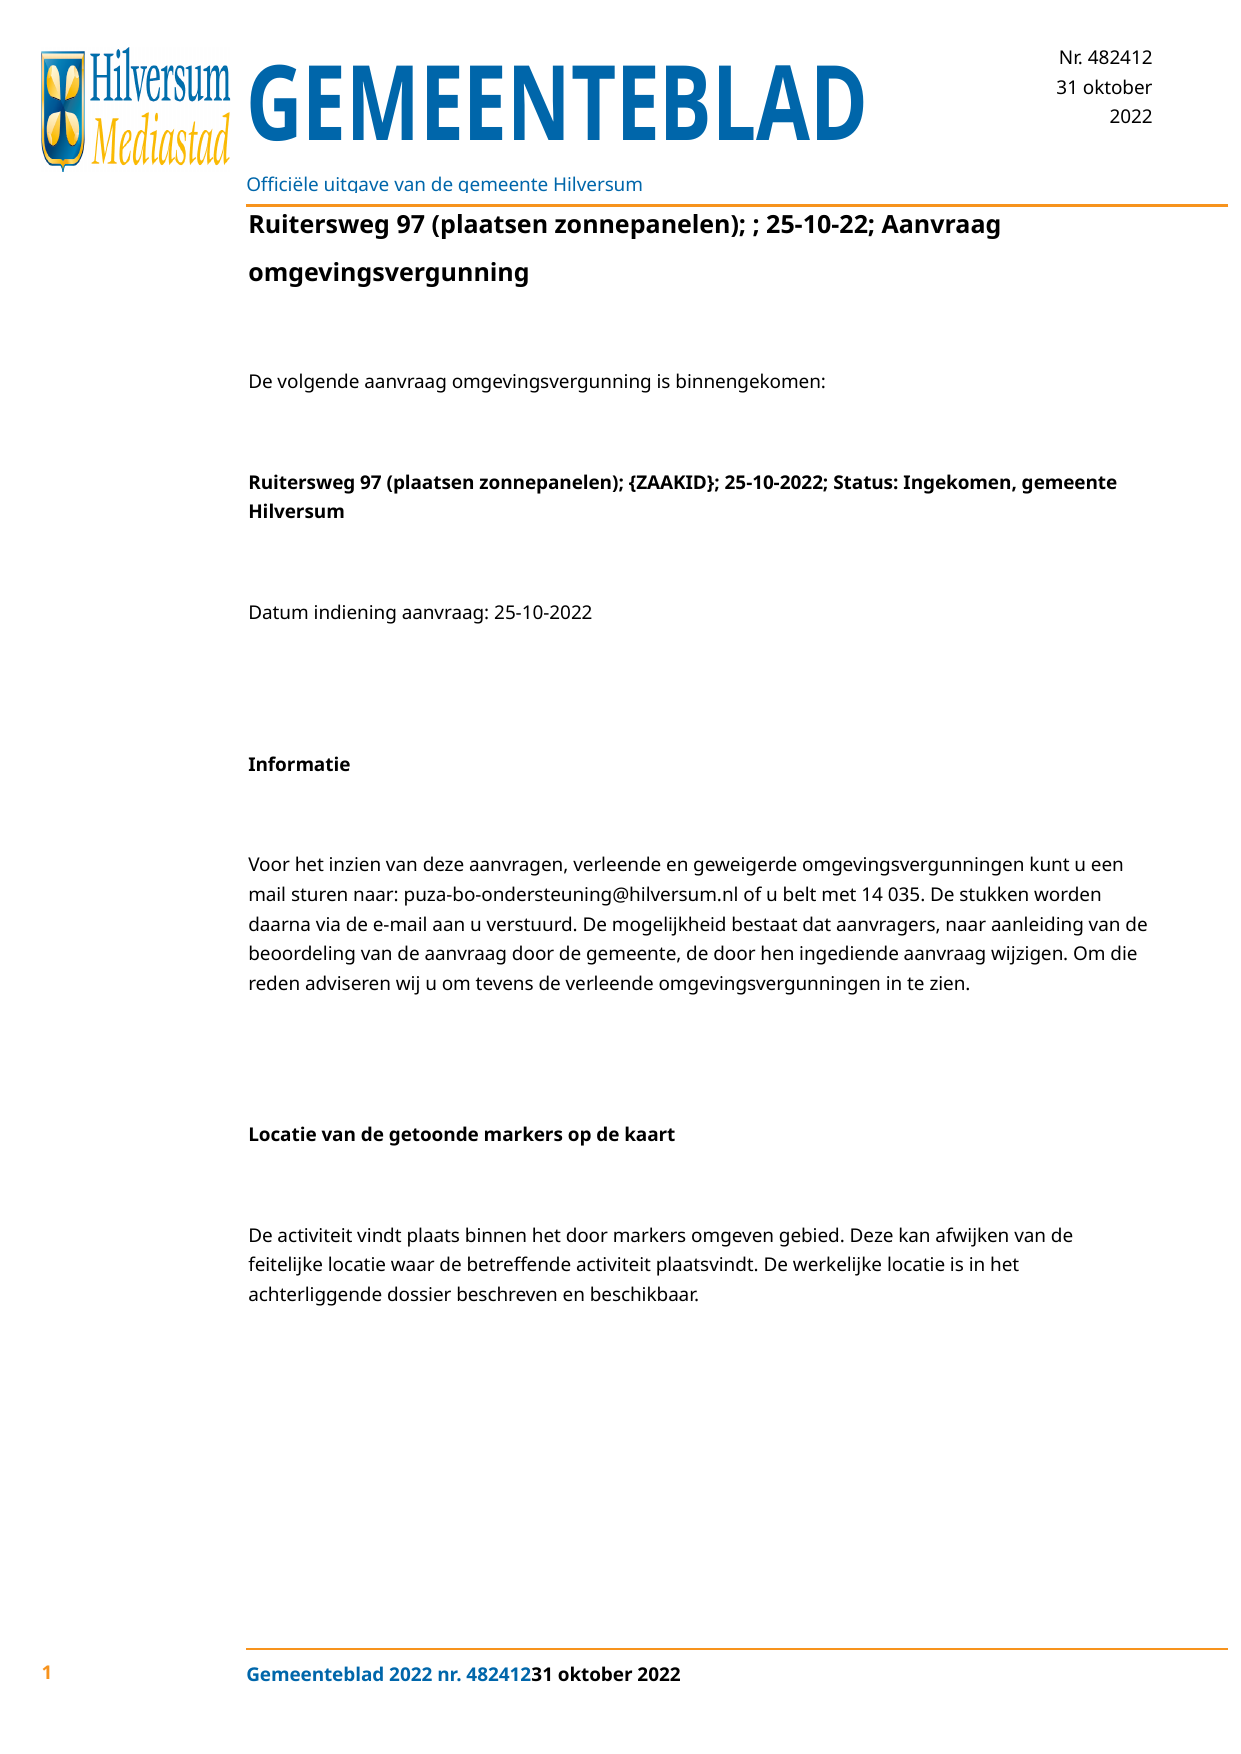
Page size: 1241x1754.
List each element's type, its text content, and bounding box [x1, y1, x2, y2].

text Datum indiening aanvraag: 25-10-2022 [248, 599, 1152, 625]
text Voor het inzien van deze aanvragen, verleende en geweigerde omgevingsvergunningen kunt u een mail sturen naar: puza-bo-ondersteuning@hilversum.nl of u belt met 14 035. De stukken worden daarna via de e-mail aan u verstuurd. De mogelijkheid bestaat dat aanvragers, naar aanleiding van de beoordeling van de aanvraag door de gemeente, de door hen ingediende aanvraag wijzigen. Om die reden adviseren wij u om tevens de verleende omgevingsvergunningen in te zien. [248, 852, 1152, 996]
text De activiteit vindt plaats binnen het door markers omgeven gebied. Deze kan afwijken van de feitelijke locatie waar de betreffende activiteit plaatsvindt. De werkelijke locatie is in het achterliggende dossier beschreven en beschikbaar. [248, 1222, 1152, 1307]
text Ruitersweg 97 (plaatsen zonnepanelen); {ZAAKID}; 25-10-2022; Status: Ingekomen, gemeente Hilversum [248, 469, 1152, 524]
picture [41, 47, 231, 172]
text Informatie [248, 751, 1152, 777]
text De volgende aanvraag omgevingsvergunning is binnengekomen: [248, 368, 1152, 394]
text Locatie van de getoonde markers op de kaart [248, 1121, 1152, 1147]
text Ruitersweg 97 (plaatsen zonnepanelen); ; 25-10-22; Aanvraag omgevingsvergunning [248, 207, 1152, 288]
